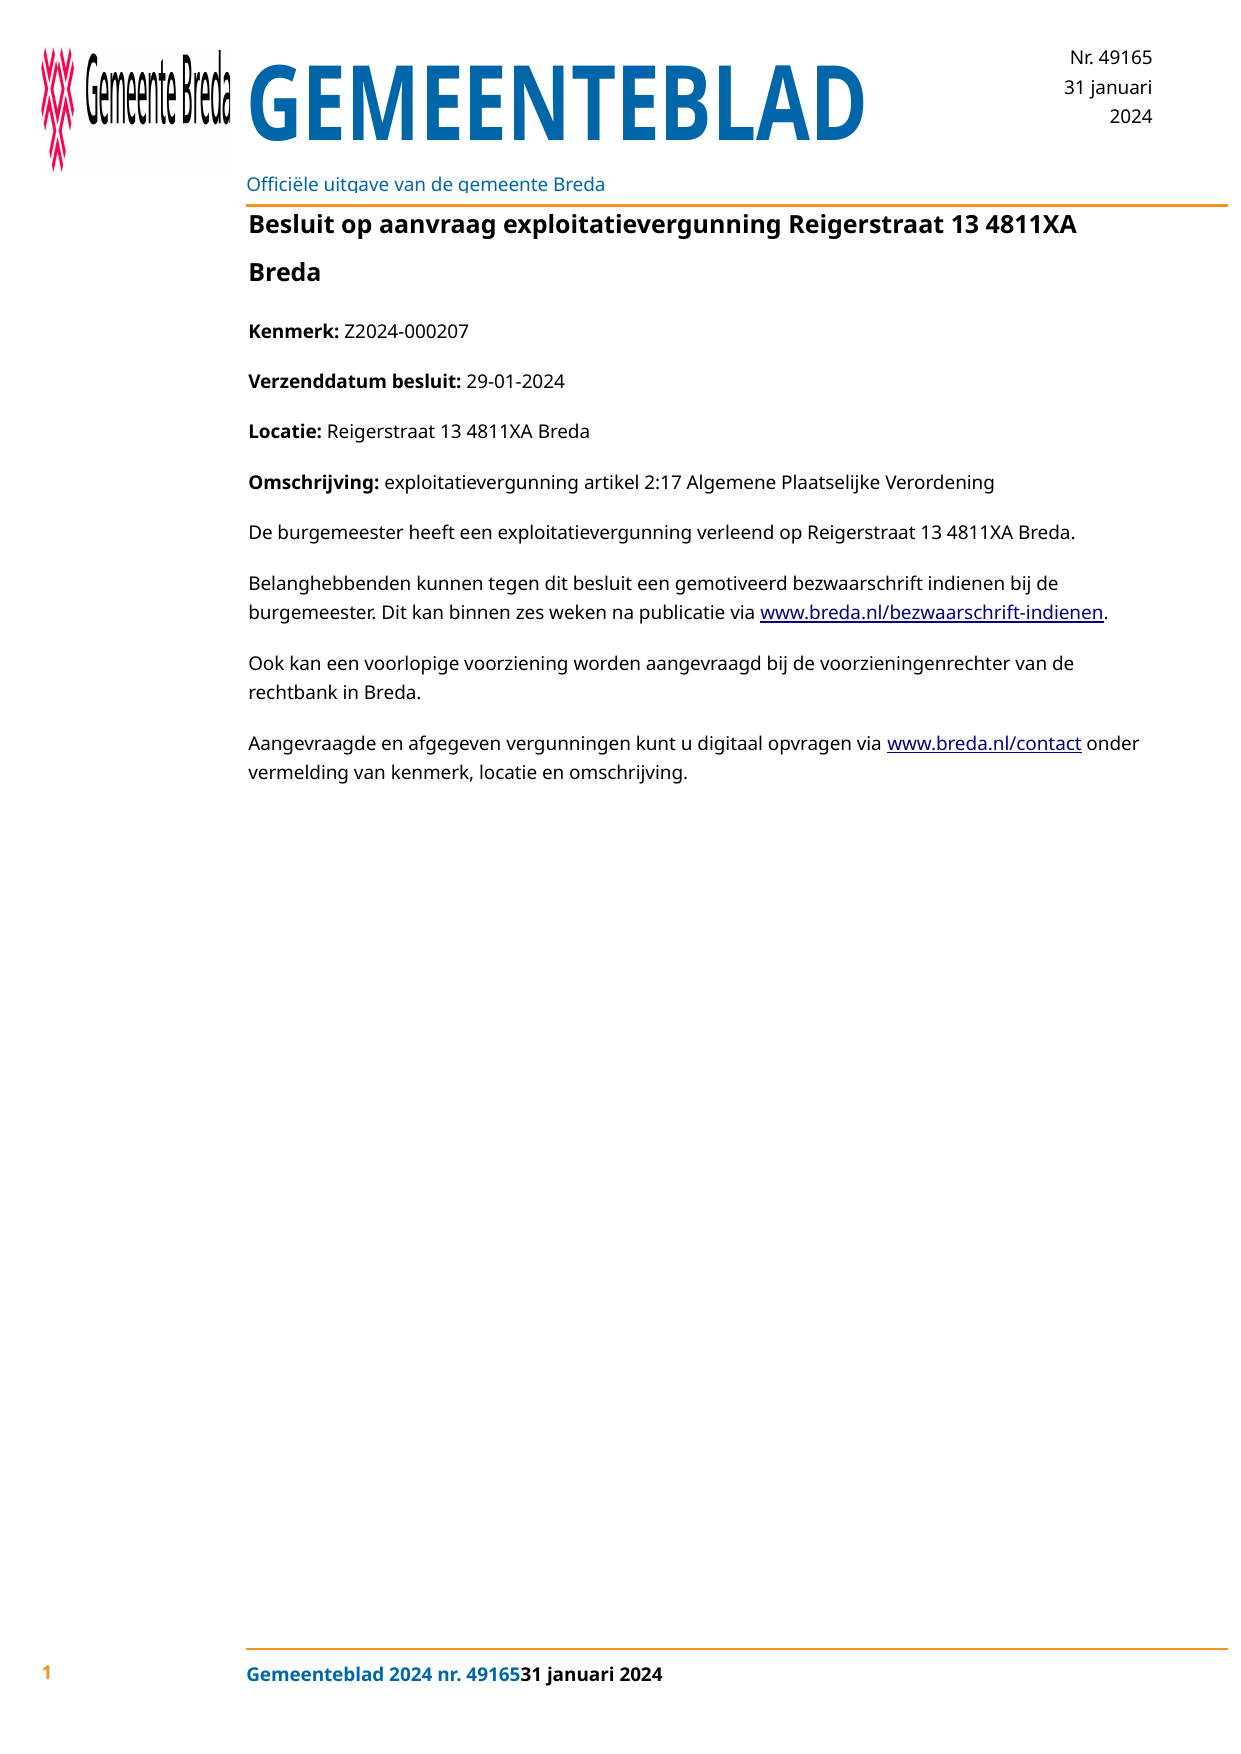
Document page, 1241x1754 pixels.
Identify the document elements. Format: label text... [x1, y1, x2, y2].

text Locatie: Reigerstraat 13 4811XA Breda [248, 419, 1152, 444]
text Aangevraagde en afgegeven vergunningen kunt u digitaal opvragen via www.breda.nl/contact onder vermelding van kenmerk, locatie en omschrijving. [248, 730, 1152, 785]
text De burgemeester heeft een exploitatievergunning verleend op Reigerstraat 13 4811XA Breda. [248, 519, 1152, 545]
text Besluit op aanvraag exploitatievergunning Reigerstraat 13 4811XA Breda [248, 207, 1152, 288]
text Belanghebbenden kunnen tegen dit besluit een gemotiveerd bezwaarschrift indienen bij de burgemeester. Dit kan binnen zes weken na publicatie via www.breda.nl/bezwaarschrift-indienen. [248, 570, 1152, 625]
picture [41, 47, 231, 172]
text Verzenddatum besluit: 29-01-2024 [248, 368, 1152, 394]
text Kenmerk: Z2024-000207 [248, 318, 1152, 344]
text Omschrijving: exploitatievergunning artikel 2:17 Algemene Plaatselijke Verordening [248, 469, 1152, 495]
text Ook kan een voorlopige voorziening worden aangevraagd bij de voorzieningenrechter van de rechtbank in Breda. [248, 650, 1152, 705]
